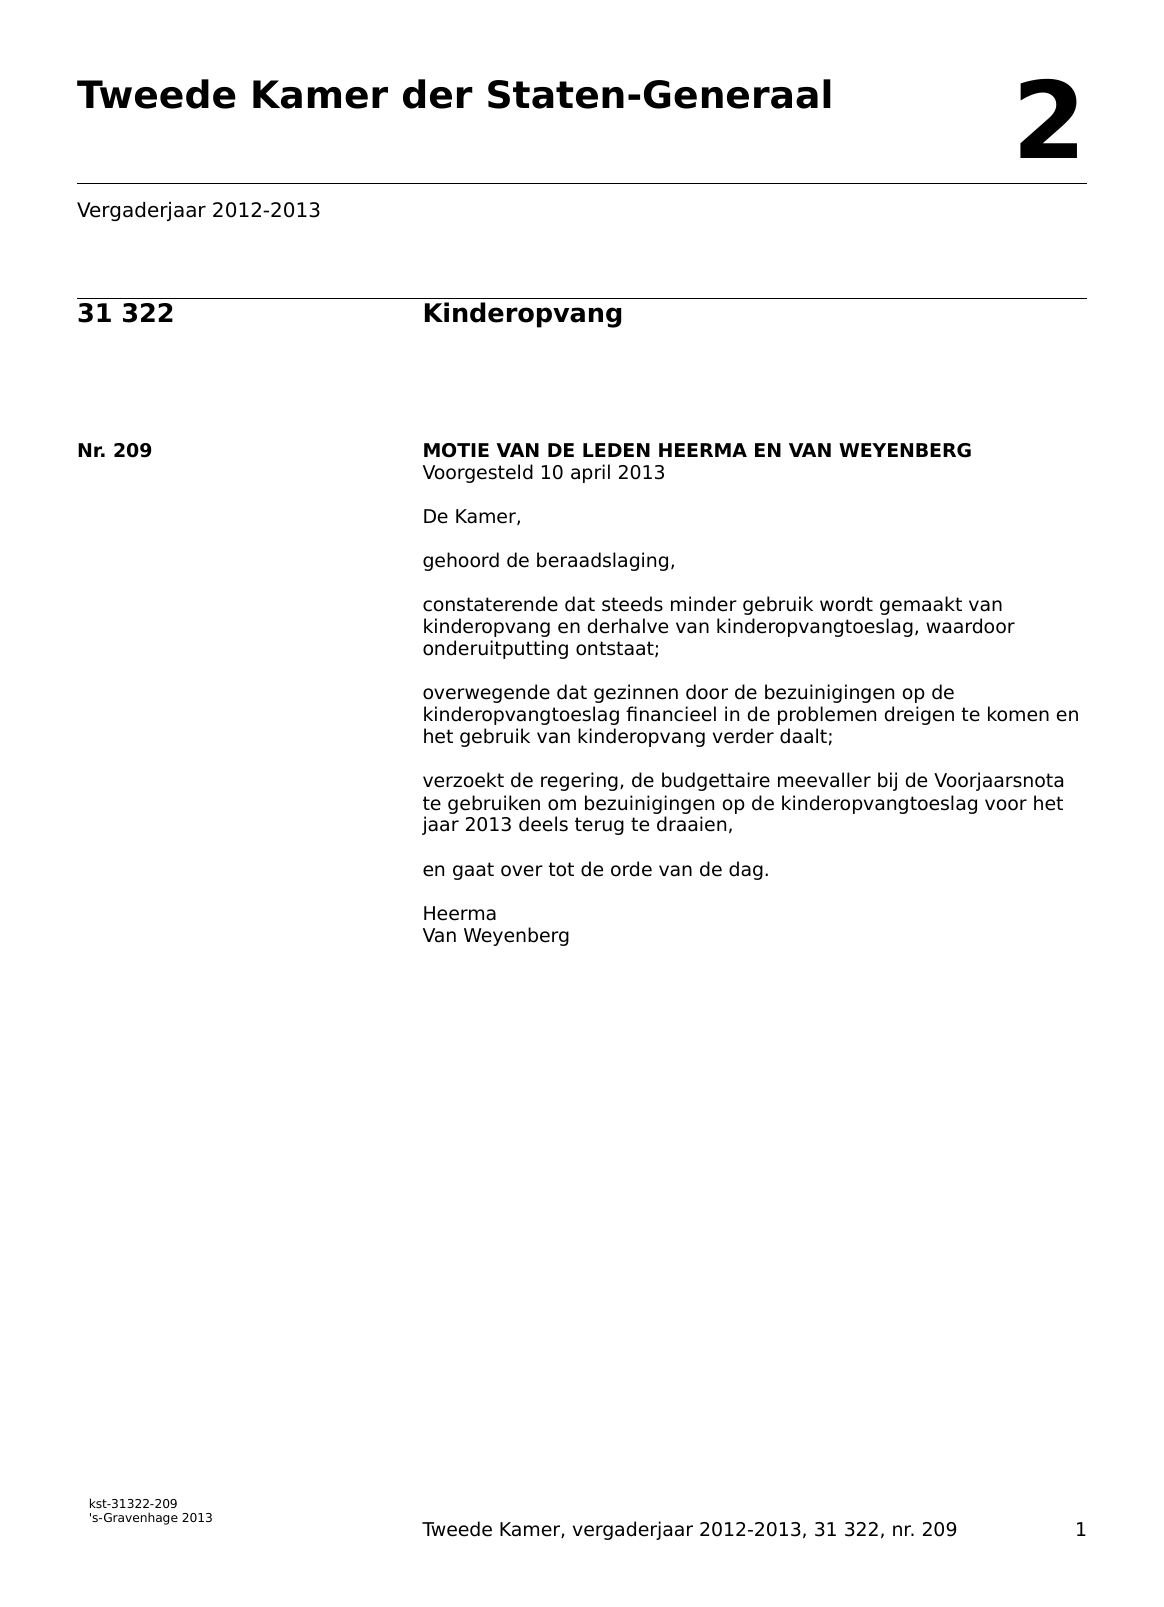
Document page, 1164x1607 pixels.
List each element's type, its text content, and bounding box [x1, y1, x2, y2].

subtitle 31 322 Kinderopvang [77, 299, 1087, 329]
text kst-31322-209 [88, 1497, 323, 1511]
text overwegende dat gezinnen door de bezuinigingen op de kinderopvangtoeslag financieel in de problemen dreigen te komen en het gebruik van kinderopvang verder daalt; [422, 682, 1087, 748]
text Voorgesteld 10 april 2013 [422, 462, 1087, 484]
table_header 2 [886, 59, 1087, 183]
text De Kamer, [422, 506, 1087, 528]
table_cell Vergaderjaar 2012-2013 [77, 184, 1087, 298]
subtitle Nr. 209 MOTIE VAN DE LEDEN HEERMA EN VAN WEYENBERG [77, 440, 1087, 462]
text en gaat over tot de orde van de dag. [422, 858, 1087, 881]
text constaterende dat steeds minder gebruik wordt gemaakt van kinderopvang en derhalve van kinderopvangtoeslag, waardoor onderuitputting ontstaat; [422, 594, 1087, 660]
text 's-Gravenhage 2013 [88, 1511, 323, 1525]
table_header Tweede Kamer der Staten-Generaal [77, 59, 886, 183]
text Heerma [422, 903, 1087, 925]
text gehoord de beraadslaging, [422, 550, 1087, 572]
text verzoekt de regering, de budgettaire meevaller bij de Voorjaarsnota te gebruiken om bezuinigingen op de kinderopvangtoeslag voor het jaar 2013 deels terug te draaien, [422, 770, 1087, 836]
text Van Weyenberg [422, 925, 1087, 947]
